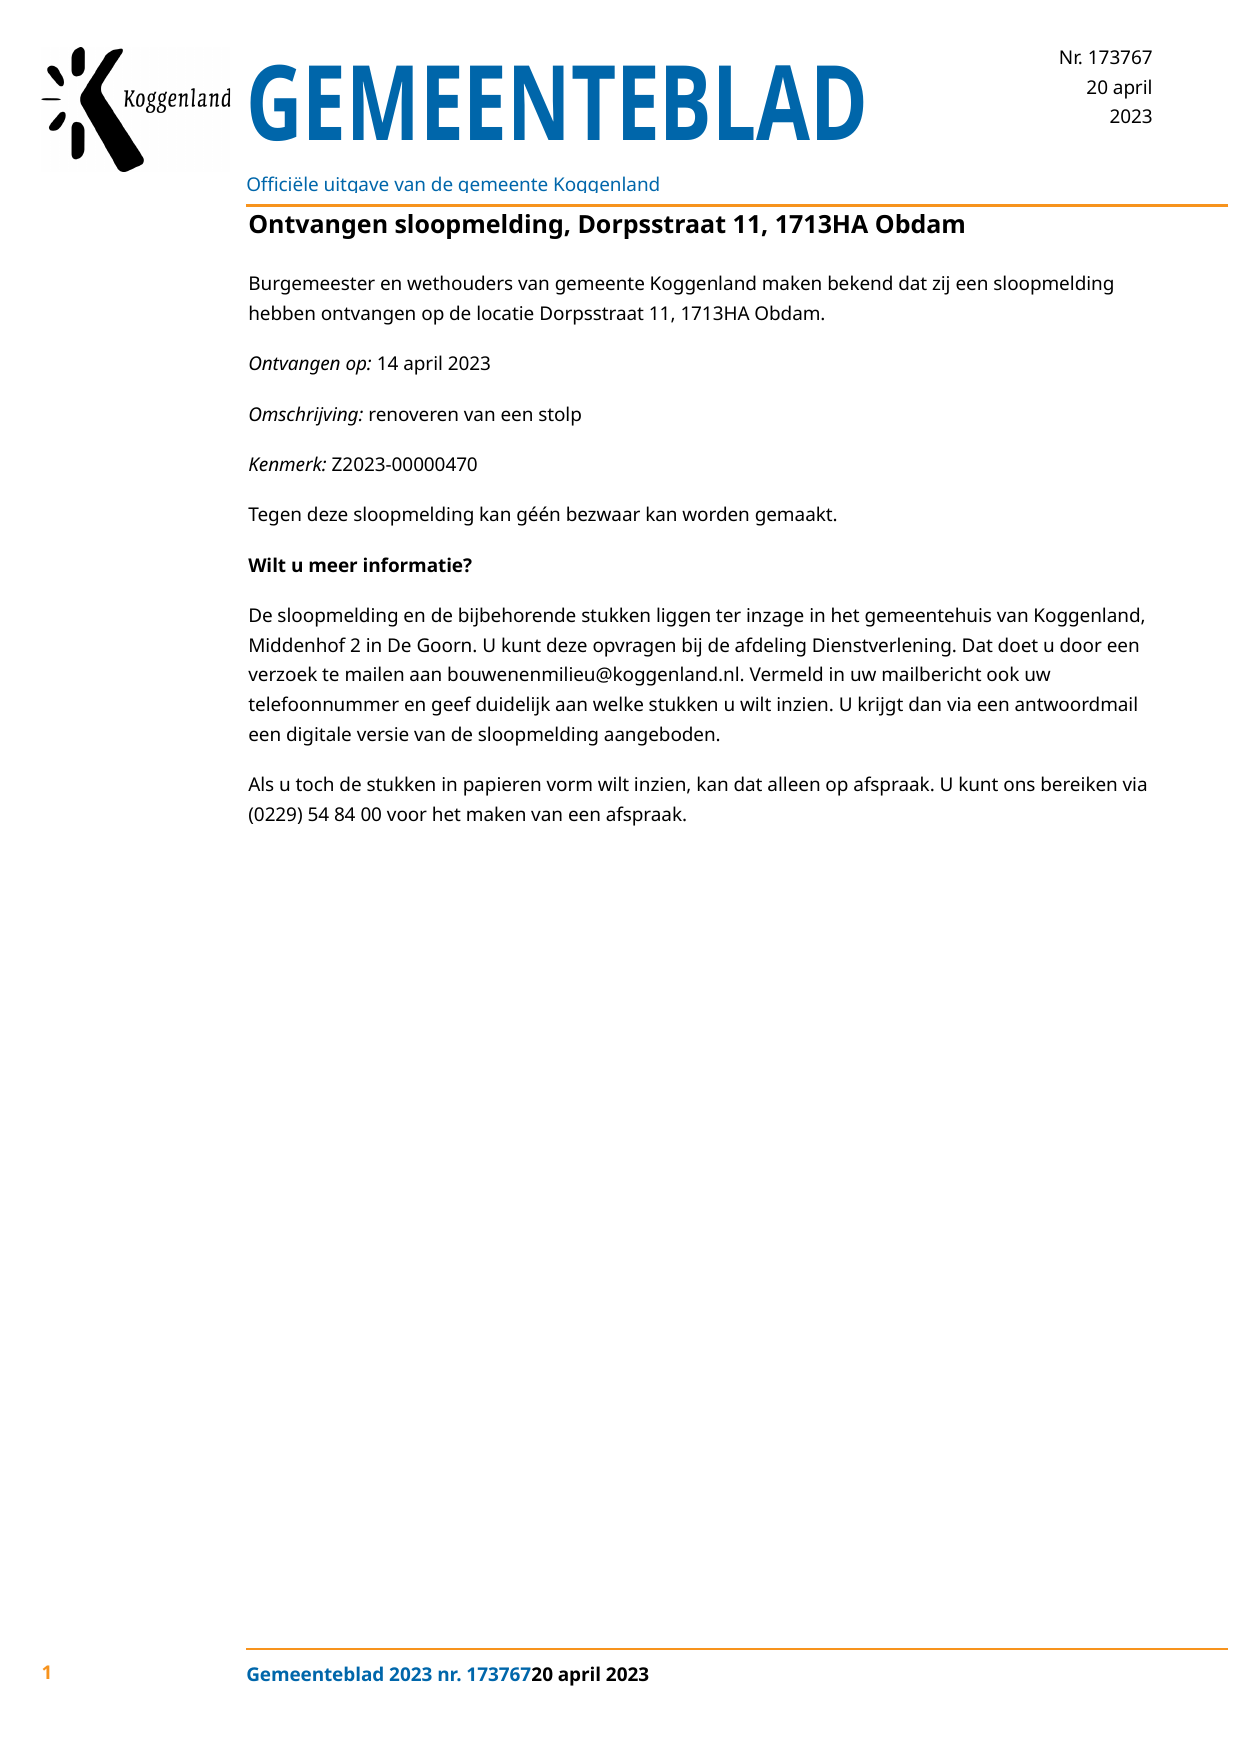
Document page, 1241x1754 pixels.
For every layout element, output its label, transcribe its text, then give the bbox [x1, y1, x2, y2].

text Ontvangen sloopmelding, Dorpsstraat 11, 1713HA Obdam [248, 207, 1152, 241]
text Wilt u meer informatie? [248, 552, 1152, 578]
text Tegen deze sloopmelding kan géén bezwaar kan worden gemaakt. [248, 502, 1152, 527]
text Kenmerk: Z2023-00000470 [248, 451, 1152, 477]
picture [41, 47, 231, 172]
text Als u toch de stukken in papieren vorm wilt inzien, kan dat alleen op afspraak. U kunt ons bereiken via (0229) 54 84 00 voor het maken van een afspraak. [248, 771, 1152, 826]
text Ontvangen op: 14 april 2023 [248, 350, 1152, 376]
text De sloopmelding en de bijbehorende stukken liggen ter inzage in het gemeentehuis van Koggenland, Middenhof 2 in De Goorn. U kunt deze opvragen bij de afdeling Dienstverlening. Dat doet u door een verzoek te mailen aan bouwenenmilieu@koggenland.nl. Vermeld in uw mailbericht ook uw telefoonnummer en geef duidelijk aan welke stukken u wilt inzien. U krijgt dan via een antwoordmail een digitale versie van de sloopmelding aangeboden. [248, 602, 1152, 746]
text Omschrijving: renoveren van een stolp [248, 401, 1152, 426]
text Burgemeester en wethouders van gemeente Koggenland maken bekend dat zij een sloopmelding hebben ontvangen op de locatie Dorpsstraat 11, 1713HA Obdam. [248, 270, 1152, 326]
